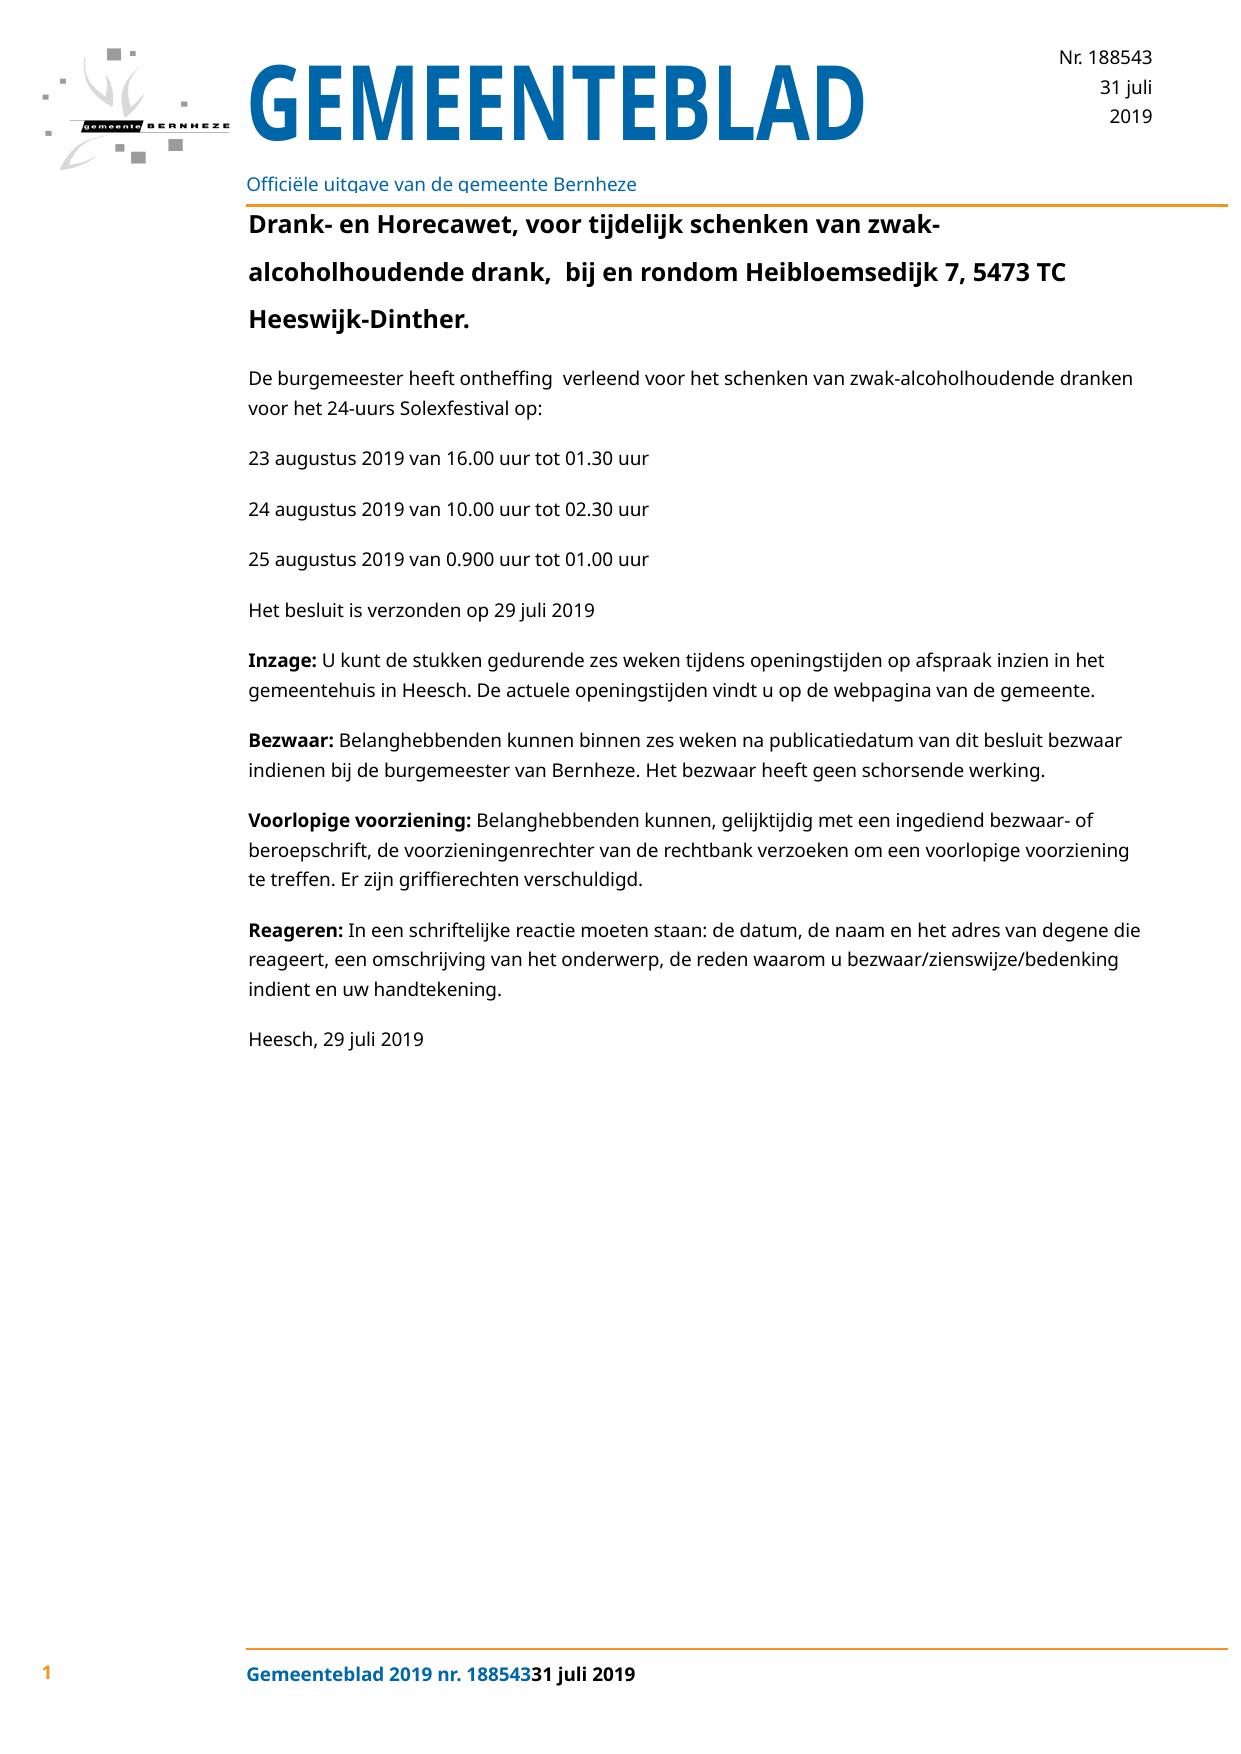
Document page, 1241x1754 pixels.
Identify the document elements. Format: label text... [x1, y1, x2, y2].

text 23 augustus 2019 van 16.00 uur tot 01.30 uur [248, 446, 1152, 471]
text Inzage: U kunt de stukken gedurende zes weken tijdens openingstijden op afspraak inzien in het gemeentehuis in Heesch. De actuele openingstijden vindt u op de webpagina van de gemeente. [248, 647, 1152, 702]
text Voorlopige voorziening: Belanghebbenden kunnen, gelijktijdig met een ingediend bezwaar- of beroepschrift, de voorzieningenrechter van de rechtbank verzoeken om een voorlopige voorziening te treffen. Er zijn griffierechten verschuldigd. [248, 807, 1152, 892]
text Bezwaar: Belanghebbenden kunnen binnen zes weken na publicatiedatum van dit besluit bezwaar indienen bij de burgemeester van Bernheze. Het bezwaar heeft geen schorsende werking. [248, 727, 1152, 782]
text Het besluit is verzonden op 29 juli 2019 [248, 597, 1152, 622]
text De burgemeester heeft ontheffing verleend voor het schenken van zwak-alcoholhoudende dranken voor het 24-uurs Solexfestival op: [248, 366, 1152, 421]
text 24 augustus 2019 van 10.00 uur tot 02.30 uur [248, 496, 1152, 522]
text Reageren: In een schriftelijke reactie moeten staan: de datum, de naam en het adres van degene die reageert, een omschrijving van het onderwerp, de reden waarom u bezwaar/zienswijze/bedenking indient en uw handtekening. [248, 917, 1152, 1002]
text Heesch, 29 juli 2019 [248, 1026, 1152, 1052]
text 25 augustus 2019 van 0.900 uur tot 01.00 uur [248, 546, 1152, 572]
text Drank- en Horecawet, voor tijdelijk schenken van zwak-alcoholhoudende drank, bij en rondom Heibloemsedijk 7, 5473 TC Heeswijk-Dinther. [248, 207, 1152, 336]
picture [41, 47, 231, 172]
